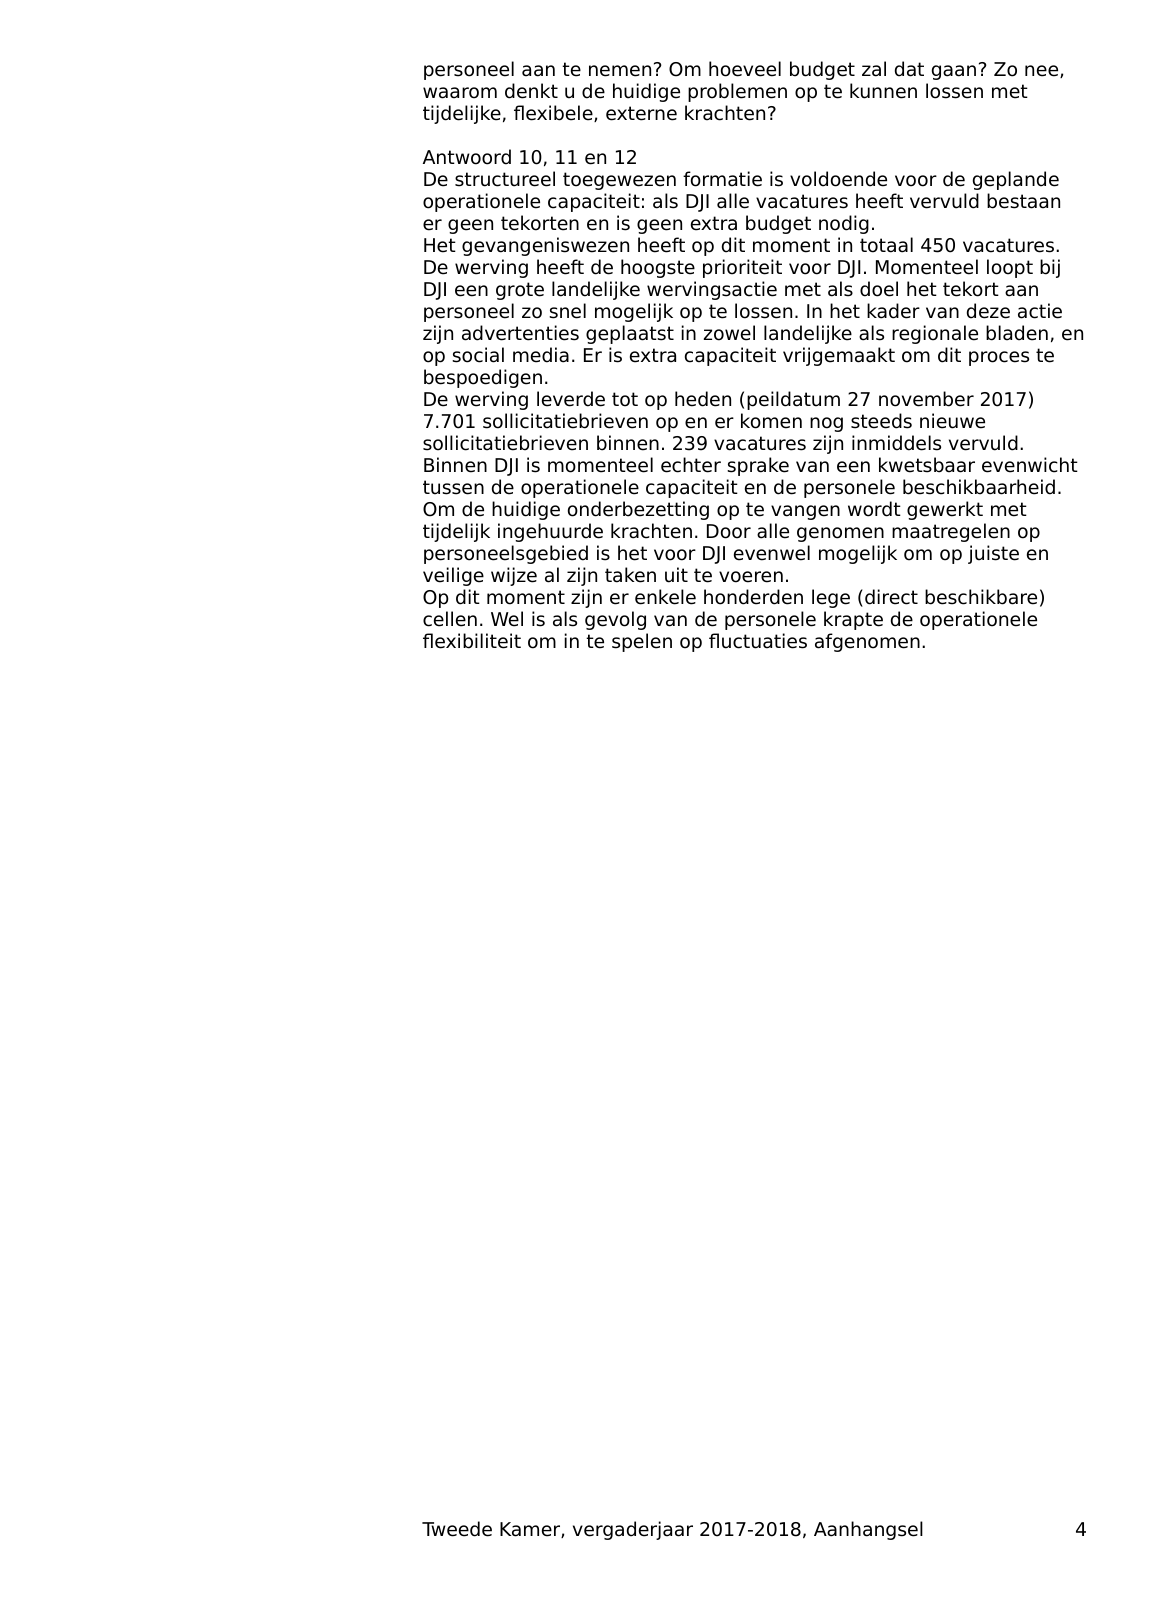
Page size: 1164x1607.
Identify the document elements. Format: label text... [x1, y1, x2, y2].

text Om de huidige onderbezetting op te vangen wordt gewerkt met tijdelijk ingehuurde krachten. Door alle genomen maatregelen op personeelsgebied is het voor DJI evenwel mogelijk om op juiste en veilige wijze al zijn taken uit te voeren. [422, 499, 1087, 587]
text De werving leverde tot op heden (peildatum 27 november 2017) 7.701 sollicitatiebrieven op en er komen nog steeds nieuwe sollicitatiebrieven binnen. 239 vacatures zijn inmiddels vervuld. [422, 389, 1087, 455]
text Het gevangeniswezen heeft op dit moment in totaal 450 vacatures. De werving heeft de hoogste prioriteit voor DJI. Momenteel loopt bij DJI een grote landelijke wervingsactie met als doel het tekort aan personeel zo snel mogelijk op te lossen. In het kader van deze actie zijn advertenties geplaatst in zowel landelijke als regionale bladen, en op social media. Er is extra capaciteit vrijgemaakt om dit proces te bespoedigen. [422, 235, 1087, 389]
text Op dit moment zijn er enkele honderden lege (direct beschikbare) cellen. Wel is als gevolg van de personele krapte de operationele flexibiliteit om in te spelen op fluctuaties afgenomen. [422, 587, 1087, 653]
text personeel aan te nemen? Om hoeveel budget zal dat gaan? Zo nee, waarom denkt u de huidige problemen op te kunnen lossen met tijdelijke, flexibele, externe krachten? [422, 59, 1087, 125]
text Binnen DJI is momenteel echter sprake van een kwetsbaar evenwicht tussen de operationele capaciteit en de personele beschikbaarheid. [422, 455, 1087, 499]
text De structureel toegewezen formatie is voldoende voor de geplande operationele capaciteit: als DJI alle vacatures heeft vervuld bestaan er geen tekorten en is geen extra budget nodig. [422, 169, 1087, 235]
text Antwoord 10, 11 en 12 [422, 147, 1087, 169]
